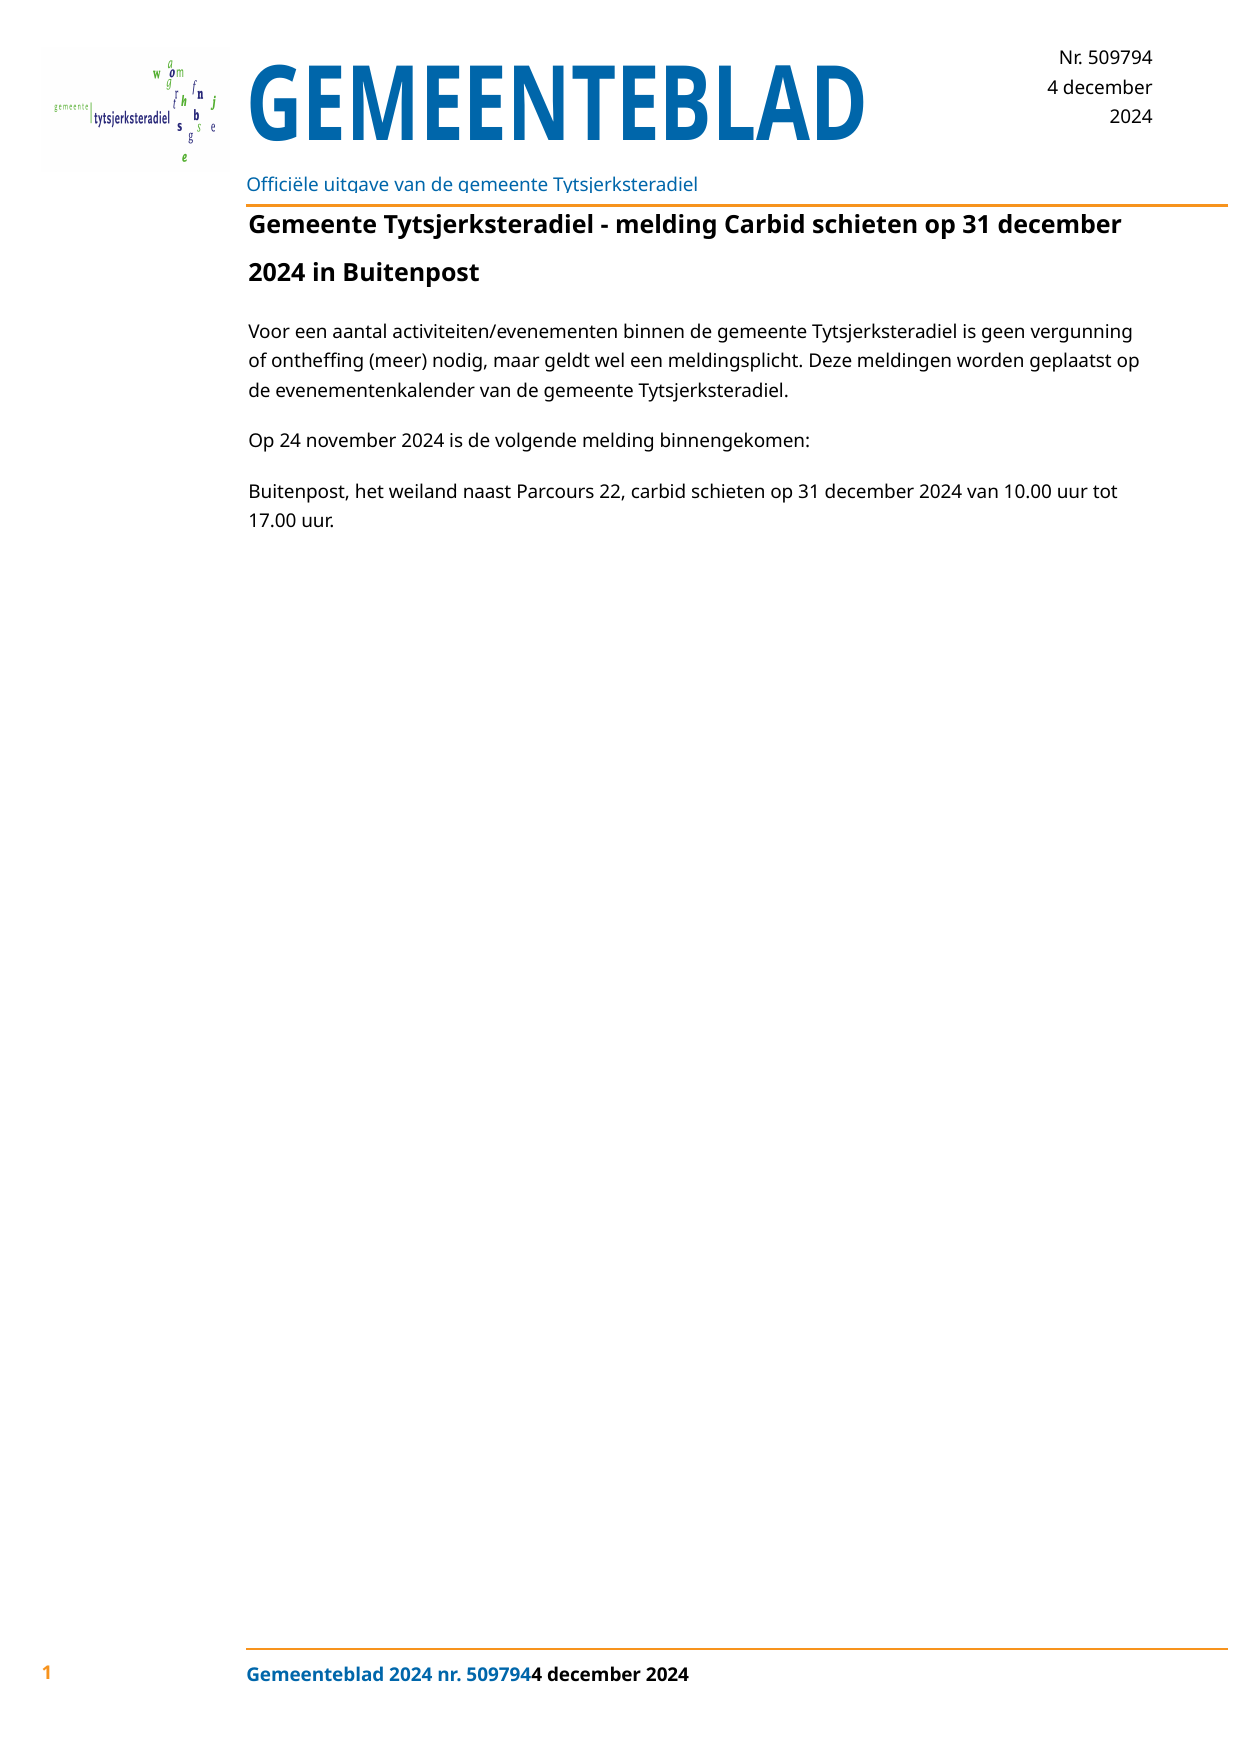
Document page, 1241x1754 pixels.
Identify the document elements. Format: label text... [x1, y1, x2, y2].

text Gemeente Tytsjerksteradiel - melding Carbid schieten op 31 december 2024 in Buitenpost [248, 207, 1152, 288]
picture [41, 47, 231, 172]
text Op 24 november 2024 is de volgende melding binnengekomen: [248, 427, 1152, 453]
text Voor een aantal activiteiten/evenementen binnen de gemeente Tytsjerksteradiel is geen vergunning of ontheffing (meer) nodig, maar geldt wel een meldingsplicht. Deze meldingen worden geplaatst op de evenementenkalender van de gemeente Tytsjerksteradiel. [248, 318, 1152, 403]
text Buitenpost, het weiland naast Parcours 22, carbid schieten op 31 december 2024 van 10.00 uur tot 17.00 uur. [248, 478, 1152, 533]
